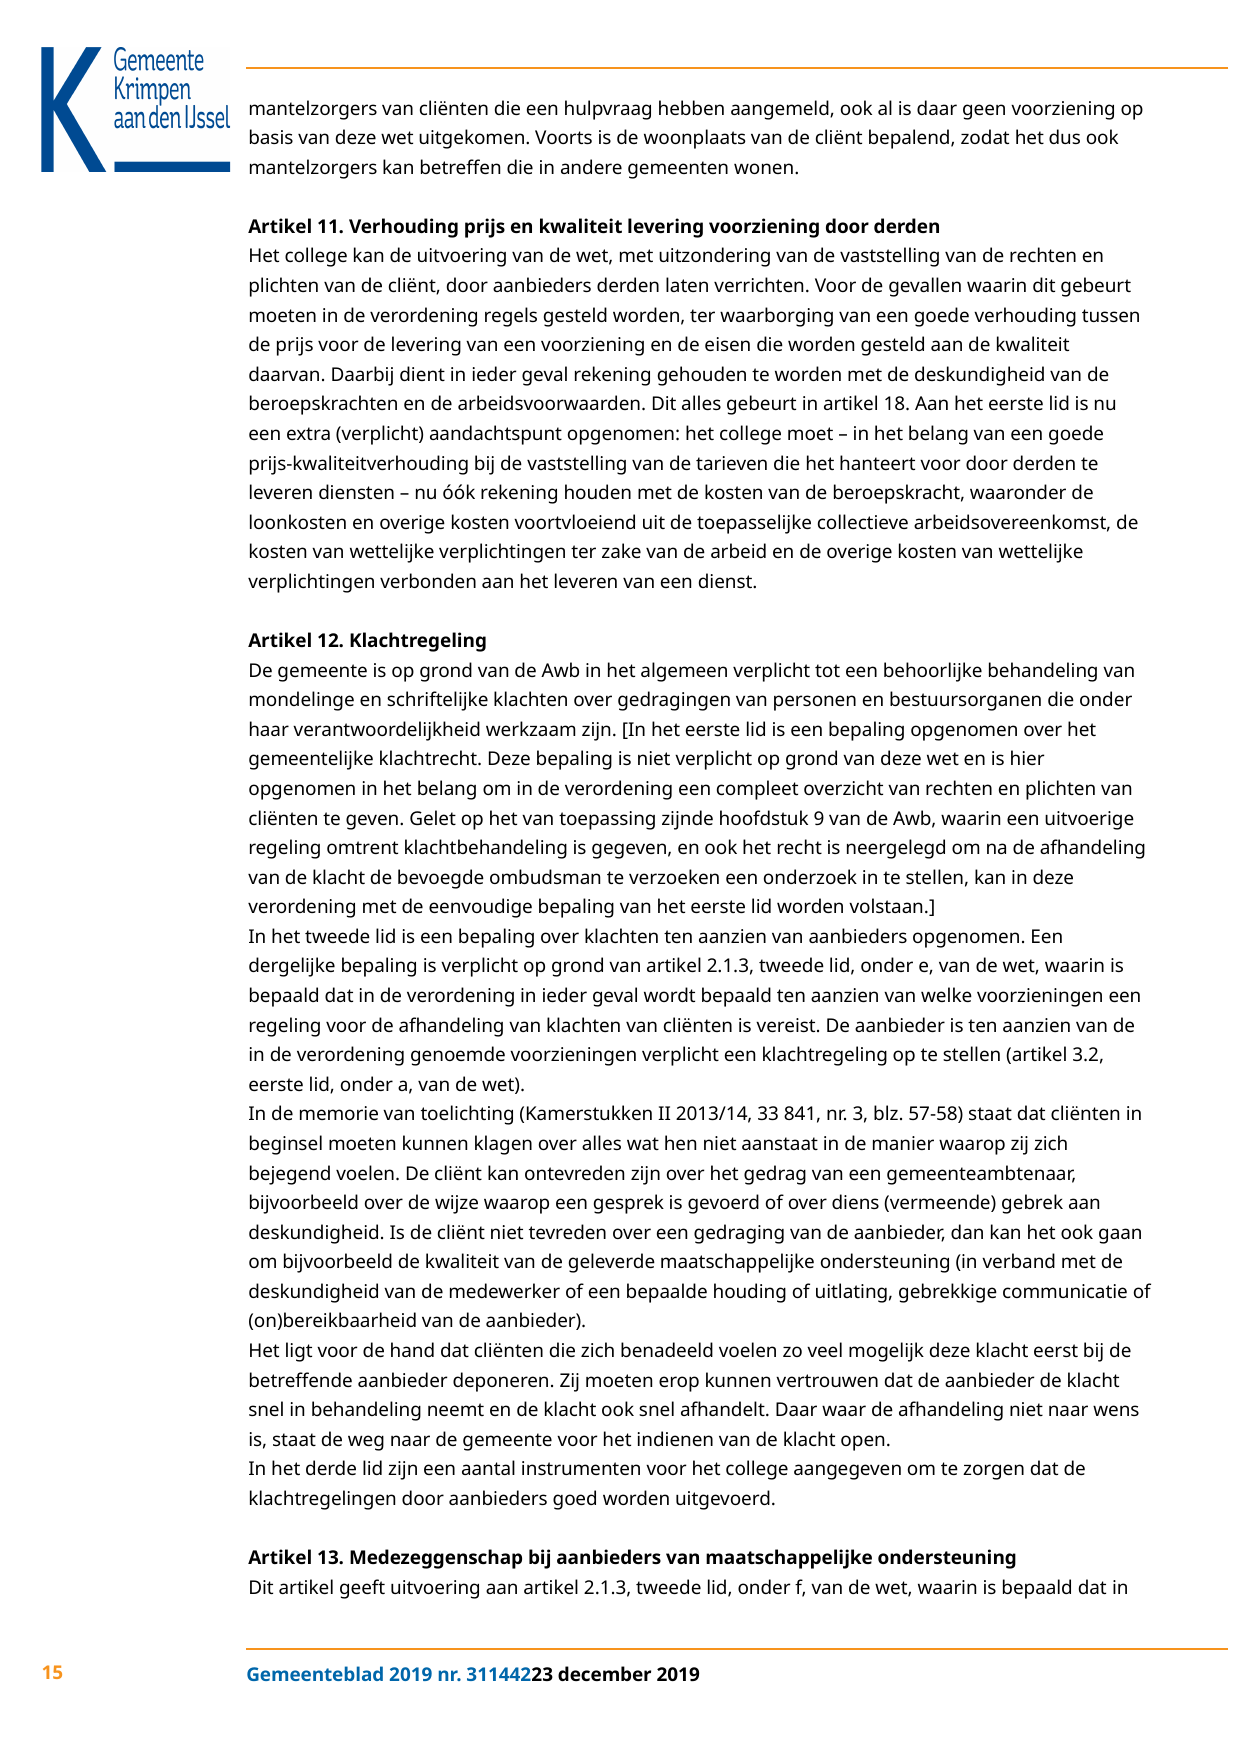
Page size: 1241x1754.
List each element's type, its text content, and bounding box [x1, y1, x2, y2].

text Het ligt voor de hand dat cliënten die zich benadeeld voelen zo veel mogelijk deze klacht eerst bij de betreffende aanbieder deponeren. Zij moeten erop kunnen vertrouwen dat de aanbieder de klacht snel in behandeling neemt en de klacht ook snel afhandelt. Daar waar de afhandeling niet naar wens is, staat de weg naar de gemeente voor het indienen van de klacht open. [248, 1337, 1152, 1452]
picture [41, 47, 231, 172]
text Dit artikel geeft uitvoering aan artikel 2.1.3, tweede lid, onder f, van de wet, waarin is bepaald dat in [248, 1574, 1152, 1600]
text De gemeente is op grond van de Awb in het algemeen verplicht tot een behoorlijke behandeling van mondelinge en schriftelijke klachten over gedragingen van personen en bestuursorganen die onder haar verantwoordelijkheid werkzaam zijn. [In het eerste lid is een bepaling opgenomen over het gemeentelijke klachtrecht. Deze bepaling is niet verplicht op grond van deze wet en is hier opgenomen in het belang om in de verordening een compleet overzicht van rechten en plichten van cliënten te geven. Gelet op het van toepassing zijnde hoofdstuk 9 van de Awb, waarin een uitvoerige regeling omtrent klachtbehandeling is gegeven, en ook het recht is neergelegd om na de afhandeling van de klacht de bevoegde ombudsman te verzoeken een onderzoek in te stellen, kan in deze verordening met de eenvoudige bepaling van het eerste lid worden volstaan.] [248, 657, 1152, 919]
text Het college kan de uitvoering van de wet, met uitzondering van de vaststelling van de rechten en plichten van de cliënt, door aanbieders derden laten verrichten. Voor de gevallen waarin dit gebeurt moeten in de verordening regels gesteld worden, ter waarborging van een goede verhouding tussen de prijs voor de levering van een voorziening en de eisen die worden gesteld aan de kwaliteit daarvan. Daarbij dient in ieder geval rekening gehouden te worden met de deskundigheid van de beroepskrachten en de arbeidsvoorwaarden. Dit alles gebeurt in artikel 18. Aan het eerste lid is nu een extra (verplicht) aandachtspunt opgenomen: het college moet – in het belang van een goede prijs-kwaliteitverhouding bij de vaststelling van de tarieven die het hanteert voor door derden te leveren diensten – nu óók rekening houden met de kosten van de beroepskracht, waaronder de loonkosten en overige kosten voortvloeiend uit de toepasselijke collectieve arbeidsovereenkomst, de kosten van wettelijke verplichtingen ter zake van de arbeid en de overige kosten van wettelijke verplichtingen verbonden aan het leveren van een dienst. [248, 243, 1152, 594]
text mantelzorgers van cliënten die een hulpvraag hebben aangemeld, ook al is daar geen voorziening op basis van deze wet uitgekomen. Voorts is de woonplaats van de cliënt bepalend, zodat het dus ook mantelzorgers kan betreffen die in andere gemeenten wonen. [248, 95, 1152, 180]
text In het tweede lid is een bepaling over klachten ten aanzien van aanbieders opgenomen. Een dergelijke bepaling is verplicht op grond van artikel 2.1.3, tweede lid, onder e, van de wet, waarin is bepaald dat in de verordening in ieder geval wordt bepaald ten aanzien van welke voorzieningen een regeling voor de afhandeling van klachten van cliënten is vereist. De aanbieder is ten aanzien van de in de verordening genoemde voorzieningen verplicht een klachtregeling op te stellen (artikel 3.2, eerste lid, onder a, van de wet). [248, 923, 1152, 1097]
text Artikel 12. Klachtregeling [248, 627, 1152, 653]
text Artikel 13. Medezeggenschap bij aanbieders van maatschappelijke ondersteuning [248, 1544, 1152, 1570]
text In het derde lid zijn een aantal instrumenten voor het college aangegeven om te zorgen dat de klachtregelingen door aanbieders goed worden uitgevoerd. [248, 1456, 1152, 1511]
text In de memorie van toelichting (Kamerstukken II 2013/14, 33 841, nr. 3, blz. 57-58) staat dat cliënten in beginsel moeten kunnen klagen over alles wat hen niet aanstaat in de manier waarop zij zich bejegend voelen. De cliënt kan ontevreden zijn over het gedrag van een gemeenteambtenaar, bijvoorbeeld over de wijze waarop een gesprek is gevoerd of over diens (vermeende) gebrek aan deskundigheid. Is de cliënt niet tevreden over een gedraging van de aanbieder, dan kan het ook gaan om bijvoorbeeld de kwaliteit van de geleverde maatschappelijke ondersteuning (in verband met de deskundigheid van de medewerker of een bepaalde houding of uitlating, gebrekkige communicatie of (on)bereikbaarheid van de aanbieder). [248, 1101, 1152, 1333]
text Artikel 11. Verhouding prijs en kwaliteit levering voorziening door derden [248, 213, 1152, 239]
